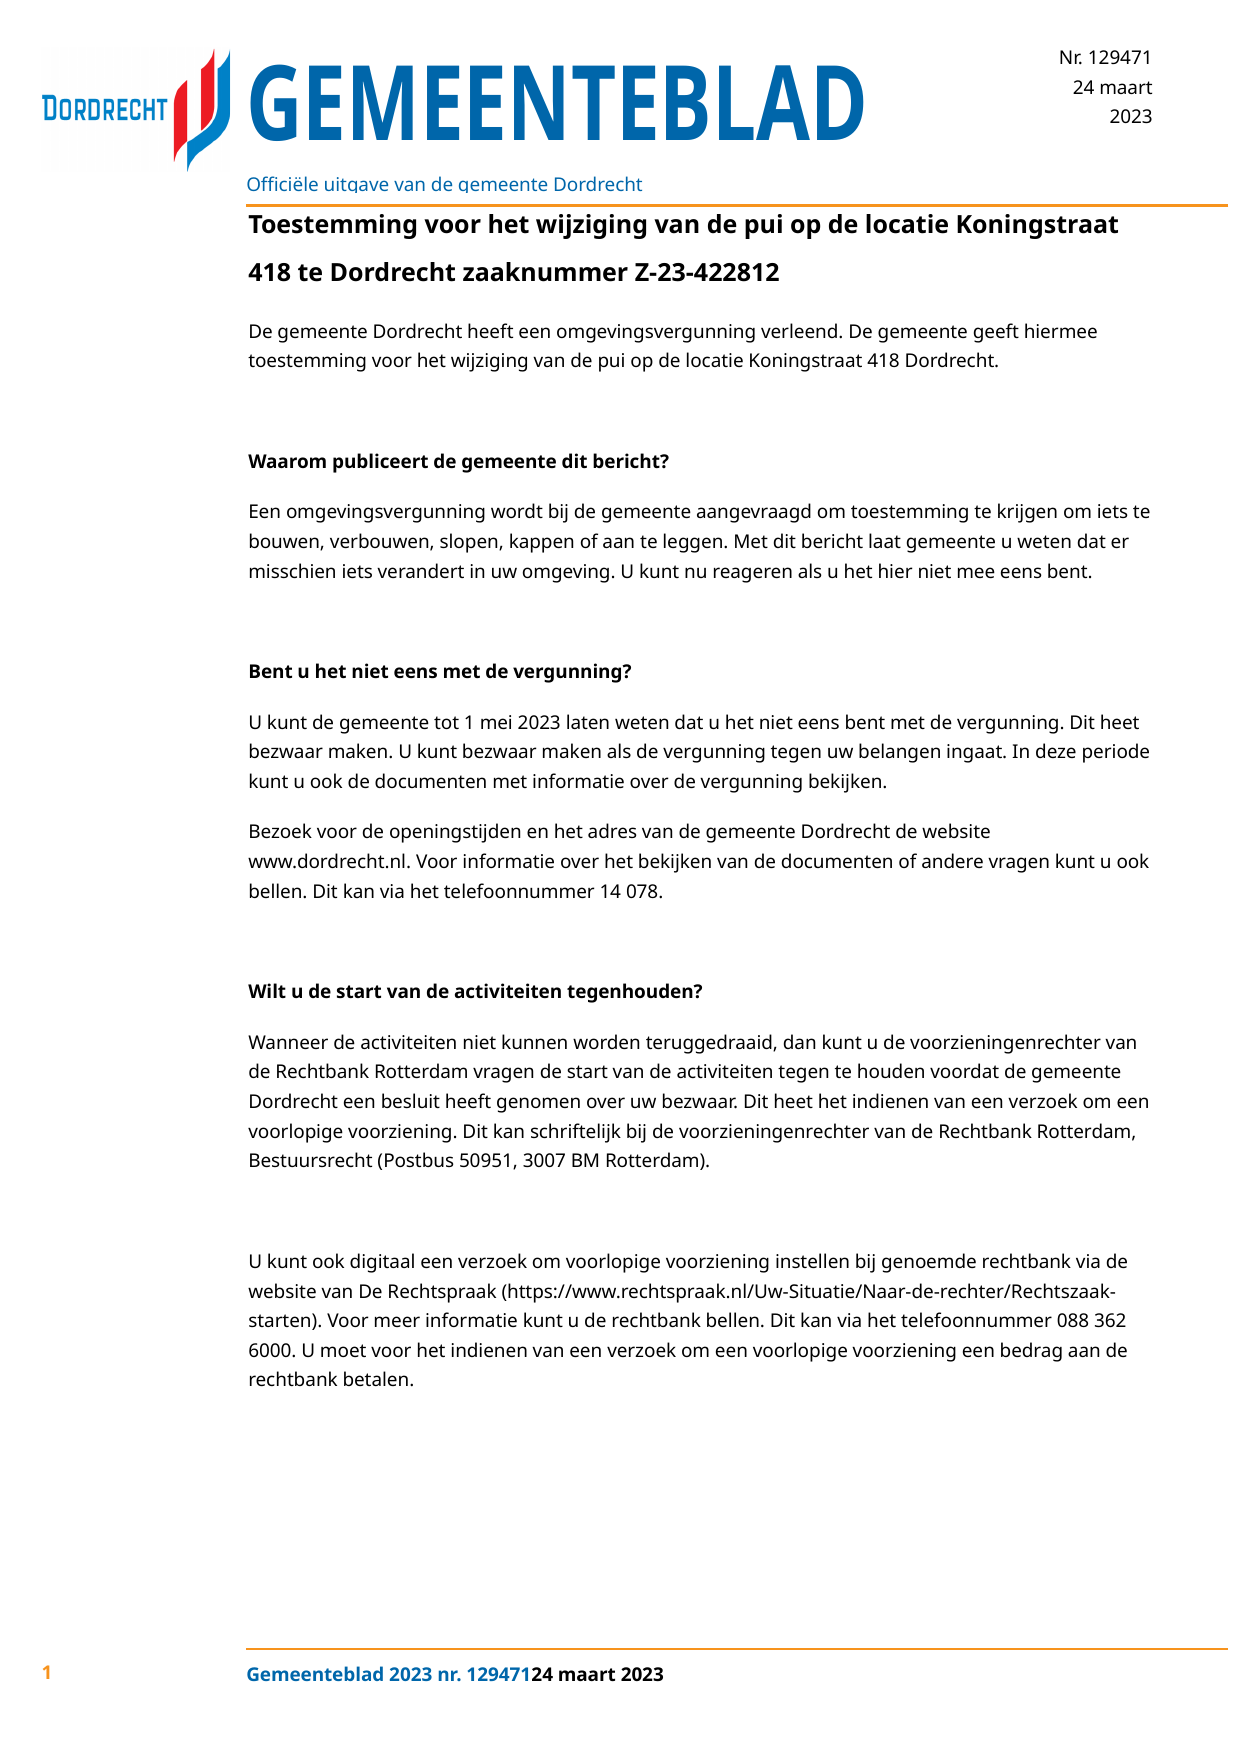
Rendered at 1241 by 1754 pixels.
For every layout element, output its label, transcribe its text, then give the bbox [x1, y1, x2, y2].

text Wilt u de start van de activiteiten tegenhouden? [248, 979, 1152, 1004]
text U kunt de gemeente tot 1 mei 2023 laten weten dat u het niet eens bent met de vergunning. Dit heet bezwaar maken. U kunt bezwaar maken als de vergunning tegen uw belangen ingaat. In deze periode kunt u ook de documenten met informatie over de vergunning bekijken. [248, 709, 1152, 794]
picture [41, 47, 231, 172]
text Bezoek voor de openingstijden en het adres van de gemeente Dordrecht de website www.dordrecht.nl. Voor informatie over het bekijken van de documenten of andere vragen kunt u ook bellen. Dit kan via het telefoonnummer 14 078. [248, 819, 1152, 904]
text Een omgevingsvergunning wordt bij de gemeente aangevraagd om toestemming te krijgen om iets te bouwen, verbouwen, slopen, kappen of aan te leggen. Met dit bericht laat gemeente u weten dat er misschien iets verandert in uw omgeving. U kunt nu reageren als u het hier niet mee eens bent. [248, 499, 1152, 584]
text U kunt ook digitaal een verzoek om voorlopige voorziening instellen bij genoemde rechtbank via de website van De Rechtspraak (https://www.rechtspraak.nl/Uw-Situatie/Naar-de-rechter/Rechtszaak-starten). Voor meer informatie kunt u de rechtbank bellen. Dit kan via het telefoonnummer 088 362 6000. U moet voor het indienen van een verzoek om een voorlopige voorziening een bedrag aan de rechtbank betalen. [248, 1248, 1152, 1392]
text Wanneer de activiteiten niet kunnen worden teruggedraaid, dan kunt u de voorzieningenrechter van de Rechtbank Rotterdam vragen de start van de activiteiten tegen te houden voordat de gemeente Dordrecht een besluit heeft genomen over uw bezwaar. Dit heet het indienen van een verzoek om een voorlopige voorziening. Dit kan schriftelijk bij de voorzieningenrechter van de Rechtbank Rotterdam, Bestuursrecht (Postbus 50951, 3007 BM Rotterdam). [248, 1029, 1152, 1173]
text De gemeente Dordrecht heeft een omgevingsvergunning verleend. De gemeente geeft hiermee toestemming voor het wijziging van de pui op de locatie Koningstraat 418 Dordrecht. [248, 318, 1152, 373]
text Bent u het niet eens met de vergunning? [248, 659, 1152, 684]
text Waarom publiceert de gemeente dit bericht? [248, 448, 1152, 474]
text Toestemming voor het wijziging van de pui op de locatie Koningstraat 418 te Dordrecht zaaknummer Z-23-422812 [248, 207, 1152, 288]
